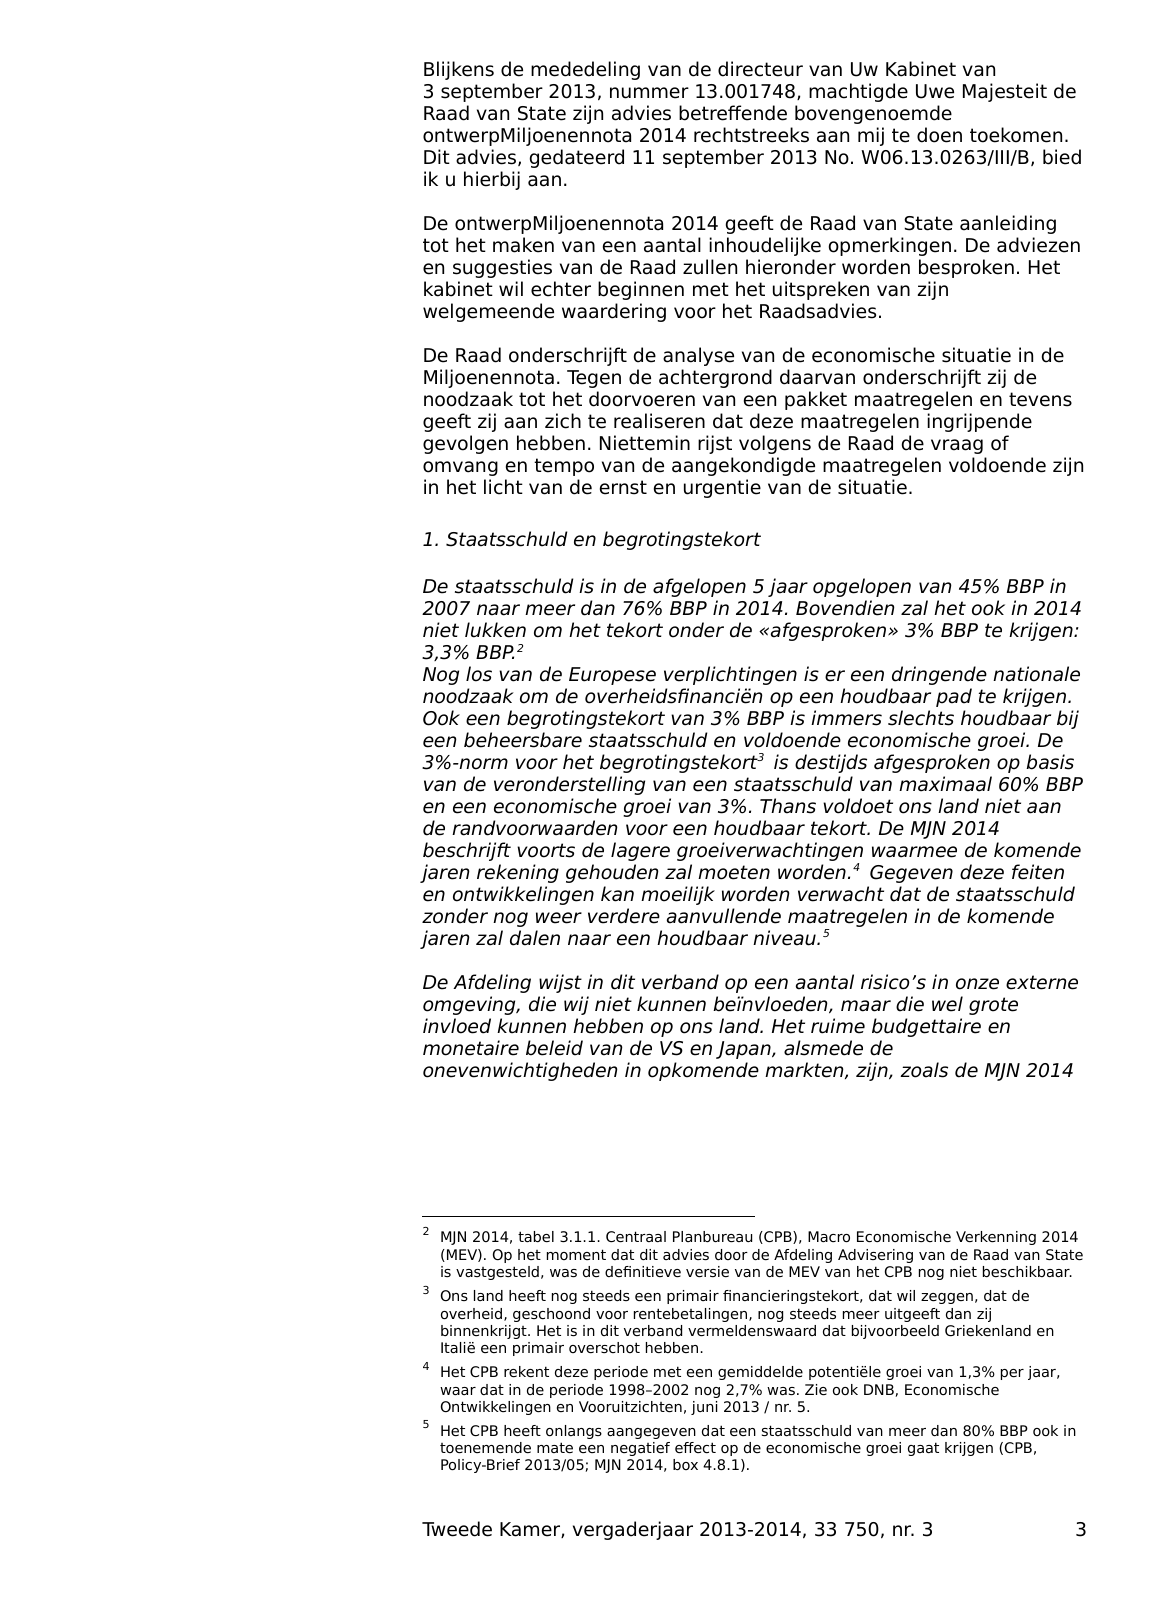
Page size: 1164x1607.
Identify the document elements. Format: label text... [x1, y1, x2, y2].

text Nog los van de Europese verplichtingen is er een dringende nationale noodzaak om de overheidsfinanciën op een houdbaar pad te krijgen. Ook een begrotingstekort van 3% BBP is immers slechts houdbaar bij een beheersbare staatsschuld en voldoende economische groei. De 3%-norm voor het begrotingstekort is destijds afgesproken op basis van de veronderstelling van een staatsschuld van maximaal 60% BBP en een economische groei van 3%. Thans voldoet ons land niet aan de randvoorwaarden voor een houdbaar tekort. De MJN 2014 beschrijft voorts de lagere groeiverwachtingen waarmee de komende jaren rekening gehouden zal moeten worden. Gegeven deze feiten en ontwikkelingen kan moeilijk worden verwacht dat de staatsschuld zonder nog weer verdere aanvullende maatregelen in de komende jaren zal dalen naar een houdbaar niveau. [422, 664, 1087, 950]
text De Afdeling wijst in dit verband op een aantal risico’s in onze externe omgeving, die wij niet kunnen beïnvloeden, maar die wel grote invloed kunnen hebben op ons land. Het ruime budgettaire en monetaire beleid van de VS en Japan, alsmede de onevenwichtigheden in opkomende markten, zijn, zoals de MJN 2014 [422, 972, 1087, 1126]
text Blijkens de mededeling van de directeur van Uw Kabinet van 3 september 2013, nummer 13.001748, machtigde Uwe Majesteit de Raad van State zijn advies betreffende bovengenoemde ontwerpMiljoenennota 2014 rechtstreeks aan mij te doen toekomen. Dit advies, gedateerd 11 september 2013 No. W06.13.0263/III/B, bied ik u hierbij aan. [422, 59, 1087, 191]
text Het CPB rekent deze periode met een gemiddelde potentiële groei van 1,3% per jaar, waar dat in de periode 1998–2002 nog 2,7% was. Zie ook DNB, Economische Ontwikkelingen en Vooruitzichten, juni 2013 / nr. 5. [422, 1360, 1087, 1416]
text Het CPB heeft onlangs aangegeven dat een staatsschuld van meer dan 80% BBP ook in toenemende mate een negatief effect op de economische groei gaat krijgen (CPB, Policy-Brief 2013/05; MJN 2014, box 4.8.1). [422, 1418, 1087, 1474]
text Ons land heeft nog steeds een primair financieringstekort, dat wil zeggen, dat de overheid, geschoond voor rentebetalingen, nog steeds meer uitgeeft dan zij binnenkrijgt. Het is in dit verband vermeldenswaard dat bijvoorbeeld Griekenland en Italië een primair overschot hebben. [422, 1284, 1087, 1357]
text MJN 2014, tabel 3.1.1. Centraal Planbureau (CPB), Macro Economische Verkenning 2014 (MEV). Op het moment dat dit advies door de Afdeling Advisering van de Raad van State is vastgesteld, was de definitieve versie van de MEV van het CPB nog niet beschikbaar. [422, 1225, 1087, 1281]
subtitle 1. Staatsschuld en begrotingstekort [422, 529, 1087, 551]
text De ontwerpMiljoenennota 2014 geeft de Raad van State aanleiding tot het maken van een aantal inhoudelijke opmerkingen. De adviezen en suggesties van de Raad zullen hieronder worden besproken. Het kabinet wil echter beginnen met het uitspreken van zijn welgemeende waardering voor het Raadsadvies. [422, 213, 1087, 323]
text De Raad onderschrijft de analyse van de economische situatie in de Miljoenennota. Tegen de achtergrond daarvan onderschrijft zij de noodzaak tot het doorvoeren van een pakket maatregelen en tevens geeft zij aan zich te realiseren dat deze maatregelen ingrijpende gevolgen hebben. Niettemin rijst volgens de Raad de vraag of omvang en tempo van de aangekondigde maatregelen voldoende zijn in het licht van de ernst en urgentie van de situatie. [422, 345, 1087, 499]
text De staatsschuld is in de afgelopen 5 jaar opgelopen van 45% BBP in 2007 naar meer dan 76% BBP in 2014. Bovendien zal het ook in 2014 niet lukken om het tekort onder de «afgesproken» 3% BBP te krijgen: 3,3% BBP. [422, 576, 1087, 664]
